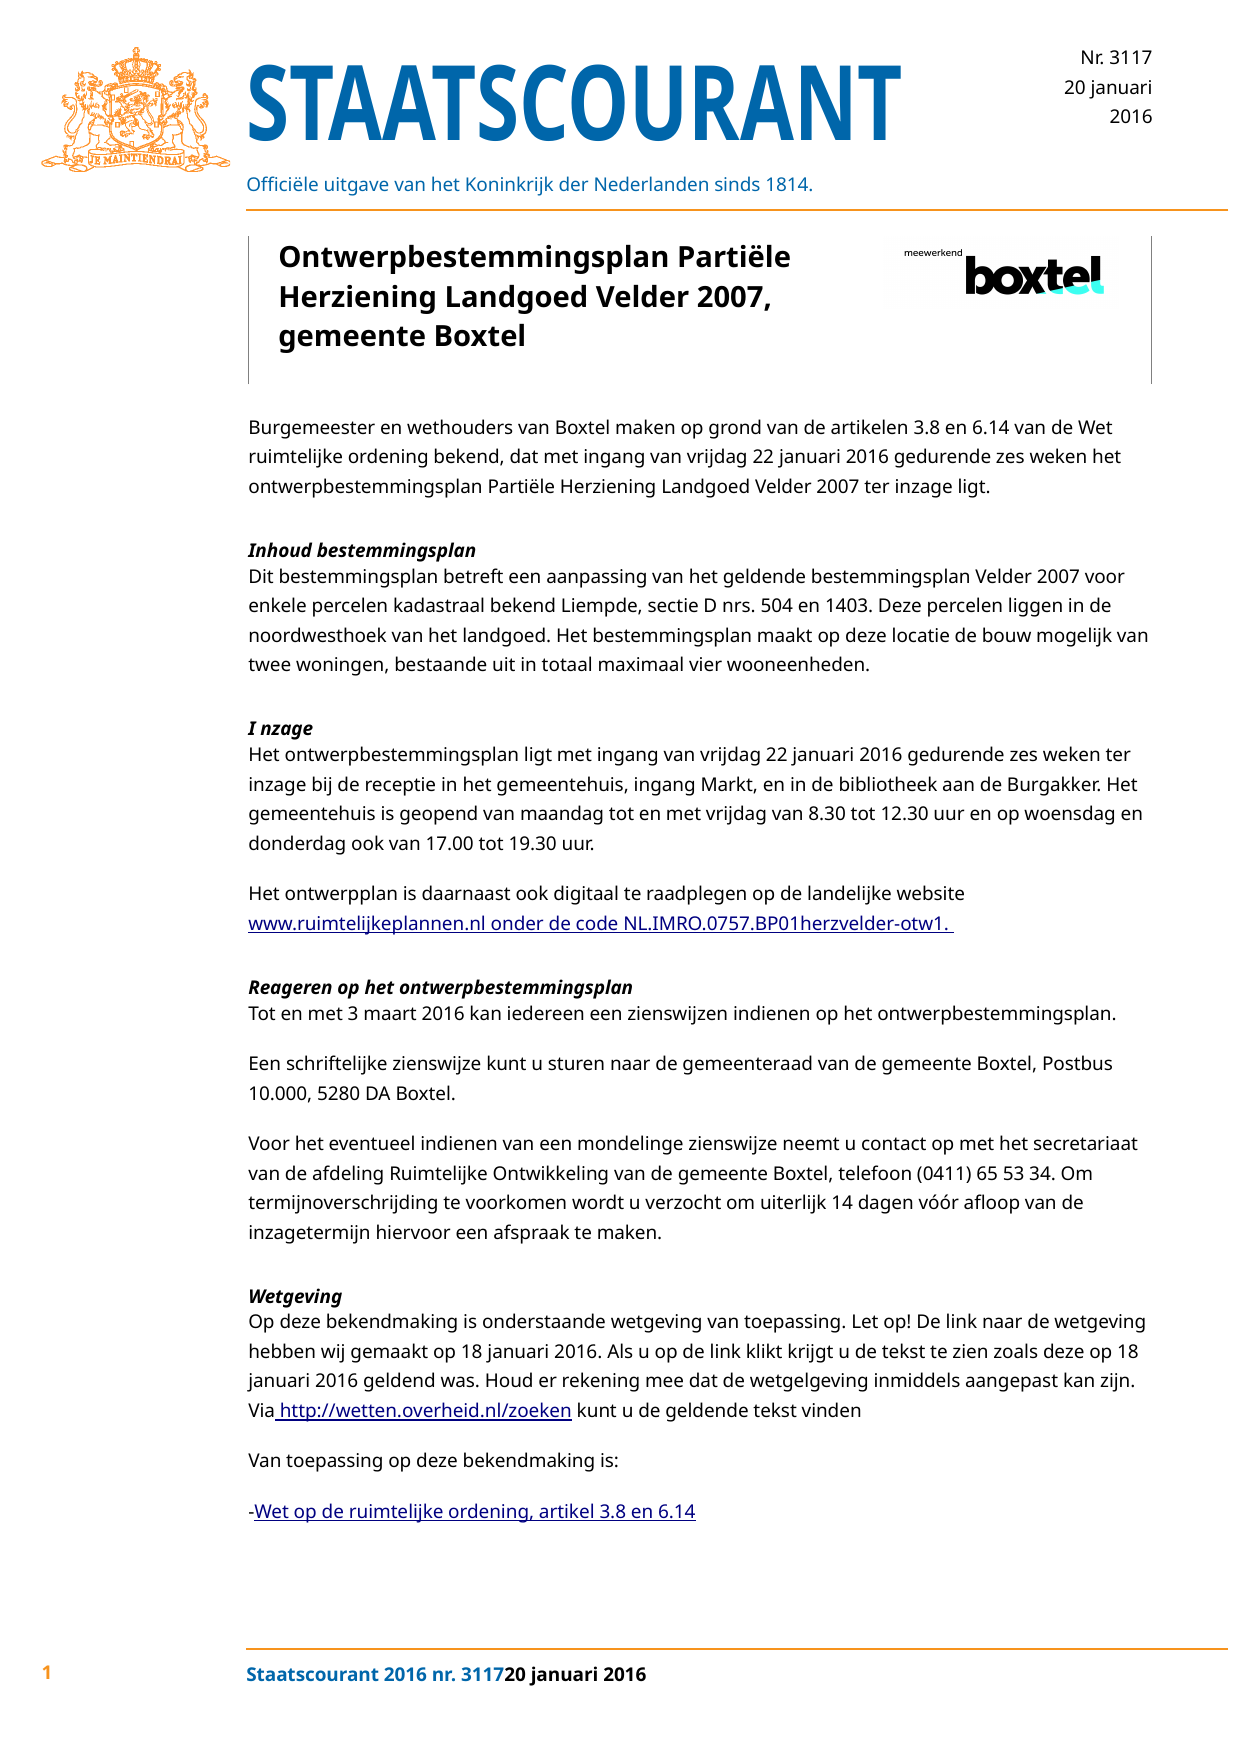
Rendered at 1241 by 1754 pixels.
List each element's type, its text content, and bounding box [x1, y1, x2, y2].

picture [41, 47, 231, 172]
text Het ontwerpbestemmingsplan ligt met ingang van vrijdag 22 januari 2016 gedurende zes weken ter inzage bij de receptie in het gemeentehuis, ingang Markt, en in de bibliotheek aan de Burgakker. Het gemeentehuis is geopend van maandag tot en met vrijdag van 8.30 tot 12.30 uur en op woensdag en donderdag ook van 17.00 tot 19.30 uur. [248, 741, 1152, 856]
text Voor het eventueel indienen van een mondelinge zienswijze neemt u contact op met het secretariaat van de afdeling Ruimtelijke Ontwikkeling van de gemeente Boxtel, telefoon (0411) 65 53 34. Om termijnoverschrijding te voorkomen wordt u verzocht om uiterlijk 14 dagen vóór afloop van de inzagetermijn hiervoor een afspraak te maken. [248, 1130, 1152, 1244]
text -Wet op de ruimtelijke ordening, artikel 3.8 en 6.14 [248, 1498, 1152, 1524]
table_header Ontwerpbestemmingsplan Partiële Herziening Landgoed Velder 2007, gemeente Boxtel [249, 236, 850, 384]
text Reageren op het ontwerpbestemmingsplan [248, 974, 1152, 1000]
text I nzage [248, 716, 1152, 741]
table_header [850, 236, 1151, 384]
text Op deze bekendmaking is onderstaande wetgeving van toepassing. Let op! De link naar de wetgeving hebben wij gemaakt op 18 januari 2016. Als u op de link klikt krijgt u de tekst te zien zoals deze op 18 januari 2016 geldend was. Houd er rekening mee dat de wetgelgeving inmiddels aangepast kan zijn. Via http://wetten.overheid.nl/zoeken kunt u de geldende tekst vinden [248, 1308, 1152, 1423]
picture [882, 236, 1119, 309]
text Het ontwerpplan is daarnaast ook digitaal te raadplegen op de landelijke website www.ruimtelijkeplannen.nl onder de code NL.IMRO.0757.BP01herzvelder-otw1. [248, 880, 1152, 936]
text Wetgeving [248, 1283, 1152, 1308]
text Burgemeester en wethouders van Boxtel maken op grond van de artikelen 3.8 en 6.14 van de Wet ruimtelijke ordening bekend, dat met ingang van vrijdag 22 januari 2016 gedurende zes weken het ontwerpbestemmingsplan Partiële Herziening Landgoed Velder 2007 ter inzage ligt. [248, 414, 1152, 499]
text Dit bestemmingsplan betreft een aanpassing van het geldende bestemmingsplan Velder 2007 voor enkele percelen kadastraal bekend Liempde, sectie D nrs. 504 en 1403. Deze percelen liggen in de noordwesthoek van het landgoed. Het bestemmingsplan maakt op deze locatie de bouw mogelijk van twee woningen, bestaande uit in totaal maximaal vier wooneenheden. [248, 563, 1152, 677]
text Tot en met 3 maart 2016 kan iedereen een zienswijzen indienen op het ontwerpbestemmingsplan. [248, 1000, 1152, 1025]
text Inhoud bestemmingsplan [248, 537, 1152, 563]
text Een schriftelijke zienswijze kunt u sturen naar de gemeenteraad van de gemeente Boxtel, Postbus 10.000, 5280 DA Boxtel. [248, 1050, 1152, 1105]
text Van toepassing op deze bekendmaking is: [248, 1448, 1152, 1473]
